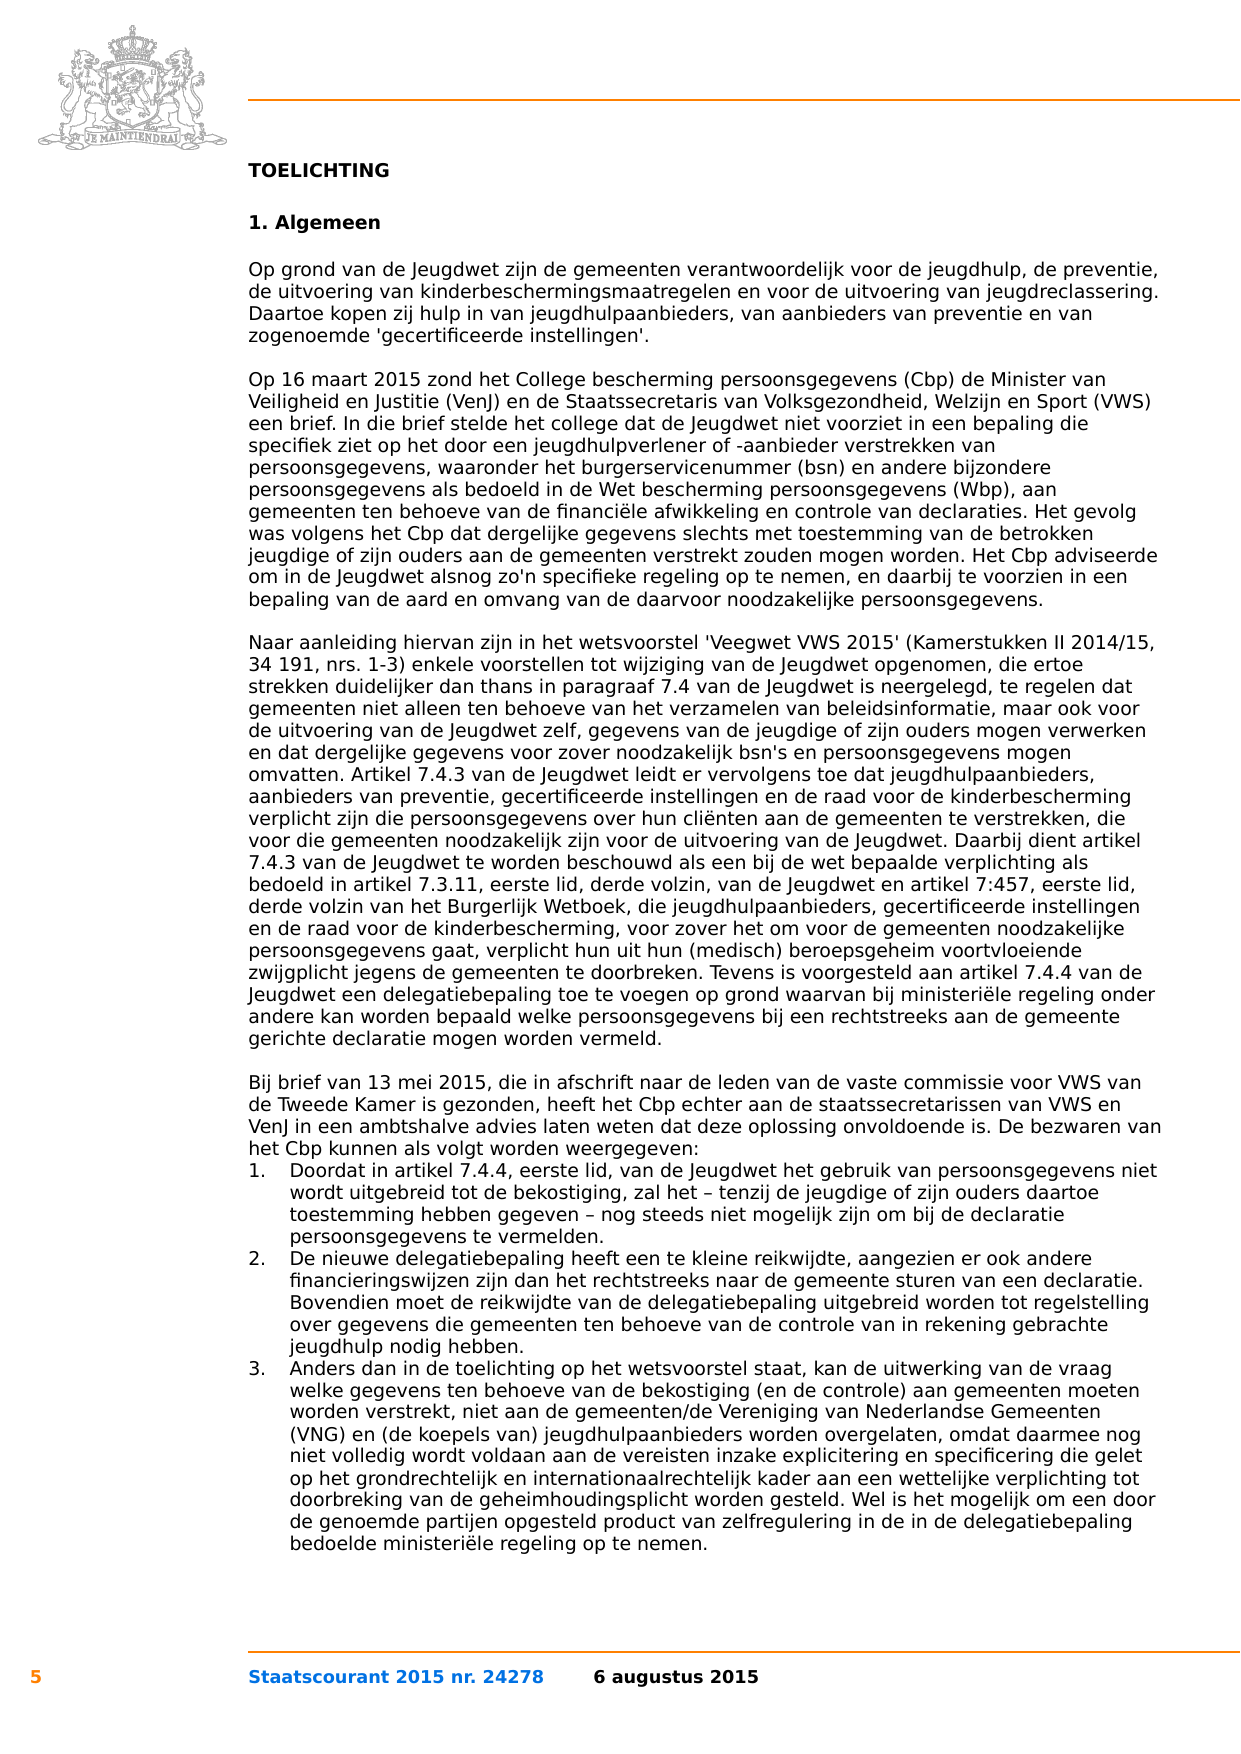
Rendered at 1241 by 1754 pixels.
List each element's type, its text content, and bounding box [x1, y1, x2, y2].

text Naar aanleiding hiervan zijn in het wetsvoorstel 'Veegwet VWS 2015' (Kamerstukken II 2014/15, 34 191, nrs. 1-3) enkele voorstellen tot wijziging van de Jeugdwet opgenomen, die ertoe strekken duidelijker dan thans in paragraaf 7.4 van de Jeugdwet is neergelegd, te regelen dat gemeenten niet alleen ten behoeve van het verzamelen van beleidsinformatie, maar ook voor de uitvoering van de Jeugdwet zelf, gegevens van de jeugdige of zijn ouders mogen verwerken en dat dergelijke gegevens voor zover noodzakelijk bsn's en persoonsgegevens mogen omvatten. Artikel 7.4.3 van de Jeugdwet leidt er vervolgens toe dat jeugdhulpaanbieders, aanbieders van preventie, gecertificeerde instellingen en de raad voor de kinderbescherming verplicht zijn die persoonsgegevens over hun cliënten aan de gemeenten te verstrekken, die voor die gemeenten noodzakelijk zijn voor de uitvoering van de Jeugdwet. Daarbij dient artikel 7.4.3 van de Jeugdwet te worden beschouwd als een bij de wet bepaalde verplichting als bedoeld in artikel 7.3.11, eerste lid, derde volzin, van de Jeugdwet en artikel 7:457, eerste lid, derde volzin van het Burgerlijk Wetboek, die jeugdhulpaanbieders, gecertificeerde instellingen en de raad voor de kinderbescherming, voor zover het om voor de gemeenten noodzakelijke persoonsgegevens gaat, verplicht hun uit hun (medisch) beroepsgeheim voortvloeiende zwijgplicht jegens de gemeenten te doorbreken. Tevens is voorgesteld aan artikel 7.4.4 van de Jeugdwet een delegatiebepaling toe te voegen op grond waarvan bij ministeriële regeling onder andere kan worden bepaald welke persoonsgegevens bij een rechtstreeks aan de gemeente gerichte declaratie mogen worden vermeld. [248, 632, 1163, 1050]
text Bij brief van 13 mei 2015, die in afschrift naar de leden van de vaste commissie voor VWS van de Tweede Kamer is gezonden, heeft het Cbp echter aan de staatssecretarissen van VWS en VenJ in een ambtshalve advies laten weten dat deze oplossing onvoldoende is. De bezwaren van het Cbp kunnen als volgt worden weergegeven: [248, 1072, 1163, 1160]
text 2. De nieuwe delegatiebepaling heeft een te kleine reikwijdte, aangezien er ook andere financieringswijzen zijn dan het rechtstreeks naar de gemeente sturen van een declaratie. Bovendien moet de reikwijdte van de delegatiebepaling uitgebreid worden tot regelstelling over gegevens die gemeenten ten behoeve van de controle van in rekening gebrachte jeugdhulp nodig hebben. [248, 1248, 1163, 1357]
text 3. Anders dan in de toelichting op het wetsvoorstel staat, kan de uitwerking van de vraag welke gegevens ten behoeve van de bekostiging (en de controle) aan gemeenten moeten worden verstrekt, niet aan de gemeenten/de Vereniging van Nederlandse Gemeenten (VNG) en (de koepels van) jeugdhulpaanbieders worden overgelaten, omdat daarmee nog niet volledig wordt voldaan aan de vereisten inzake explicitering en specificering die gelet op het grondrechtelijk en internationaalrechtelijk kader aan een wettelijke verplichting tot doorbreking van de geheimhoudingsplicht worden gesteld. Wel is het mogelijk om een door de genoemde partijen opgesteld product van zelfregulering in de in de delegatiebepaling bedoelde ministeriële regeling op te nemen. [248, 1357, 1163, 1555]
text 1. Doordat in artikel 7.4.4, eerste lid, van de Jeugdwet het gebruik van persoonsgegevens niet wordt uitgebreid tot de bekostiging, zal het – tenzij de jeugdige of zijn ouders daartoe toestemming hebben gegeven – nog steeds niet mogelijk zijn om bij de declaratie persoonsgegevens te vermelden. [248, 1160, 1163, 1248]
subtitle 1. Algemeen [248, 212, 1163, 234]
text Op grond van de Jeugdwet zijn de gemeenten verantwoordelijk voor de jeugdhulp, de preventie, de uitvoering van kinderbeschermingsmaatregelen en voor de uitvoering van jeugdreclassering. Daartoe kopen zij hulp in van jeugdhulpaanbieders, van aanbieders van preventie en van zogenoemde 'gecertificeerde instellingen'. [248, 259, 1163, 347]
subtitle TOELICHTING [248, 160, 1163, 182]
picture [38, 25, 227, 150]
text Op 16 maart 2015 zond het College bescherming persoonsgegevens (Cbp) de Minister van Veiligheid en Justitie (VenJ) en de Staatssecretaris van Volksgezondheid, Welzijn en Sport (VWS) een brief. In die brief stelde het college dat de Jeugdwet niet voorziet in een bepaling die specifiek ziet op het door een jeugdhulpverlener of -aanbieder verstrekken van persoonsgegevens, waaronder het burgerservicenummer (bsn) en andere bijzondere persoonsgegevens als bedoeld in de Wet bescherming persoonsgegevens (Wbp), aan gemeenten ten behoeve van de financiële afwikkeling en controle van declaraties. Het gevolg was volgens het Cbp dat dergelijke gegevens slechts met toestemming van de betrokken jeugdige of zijn ouders aan de gemeenten verstrekt zouden mogen worden. Het Cbp adviseerde om in de Jeugdwet alsnog zo'n specifieke regeling op te nemen, en daarbij te voorzien in een bepaling van de aard en omvang van de daarvoor noodzakelijke persoonsgegevens. [248, 369, 1163, 610]
